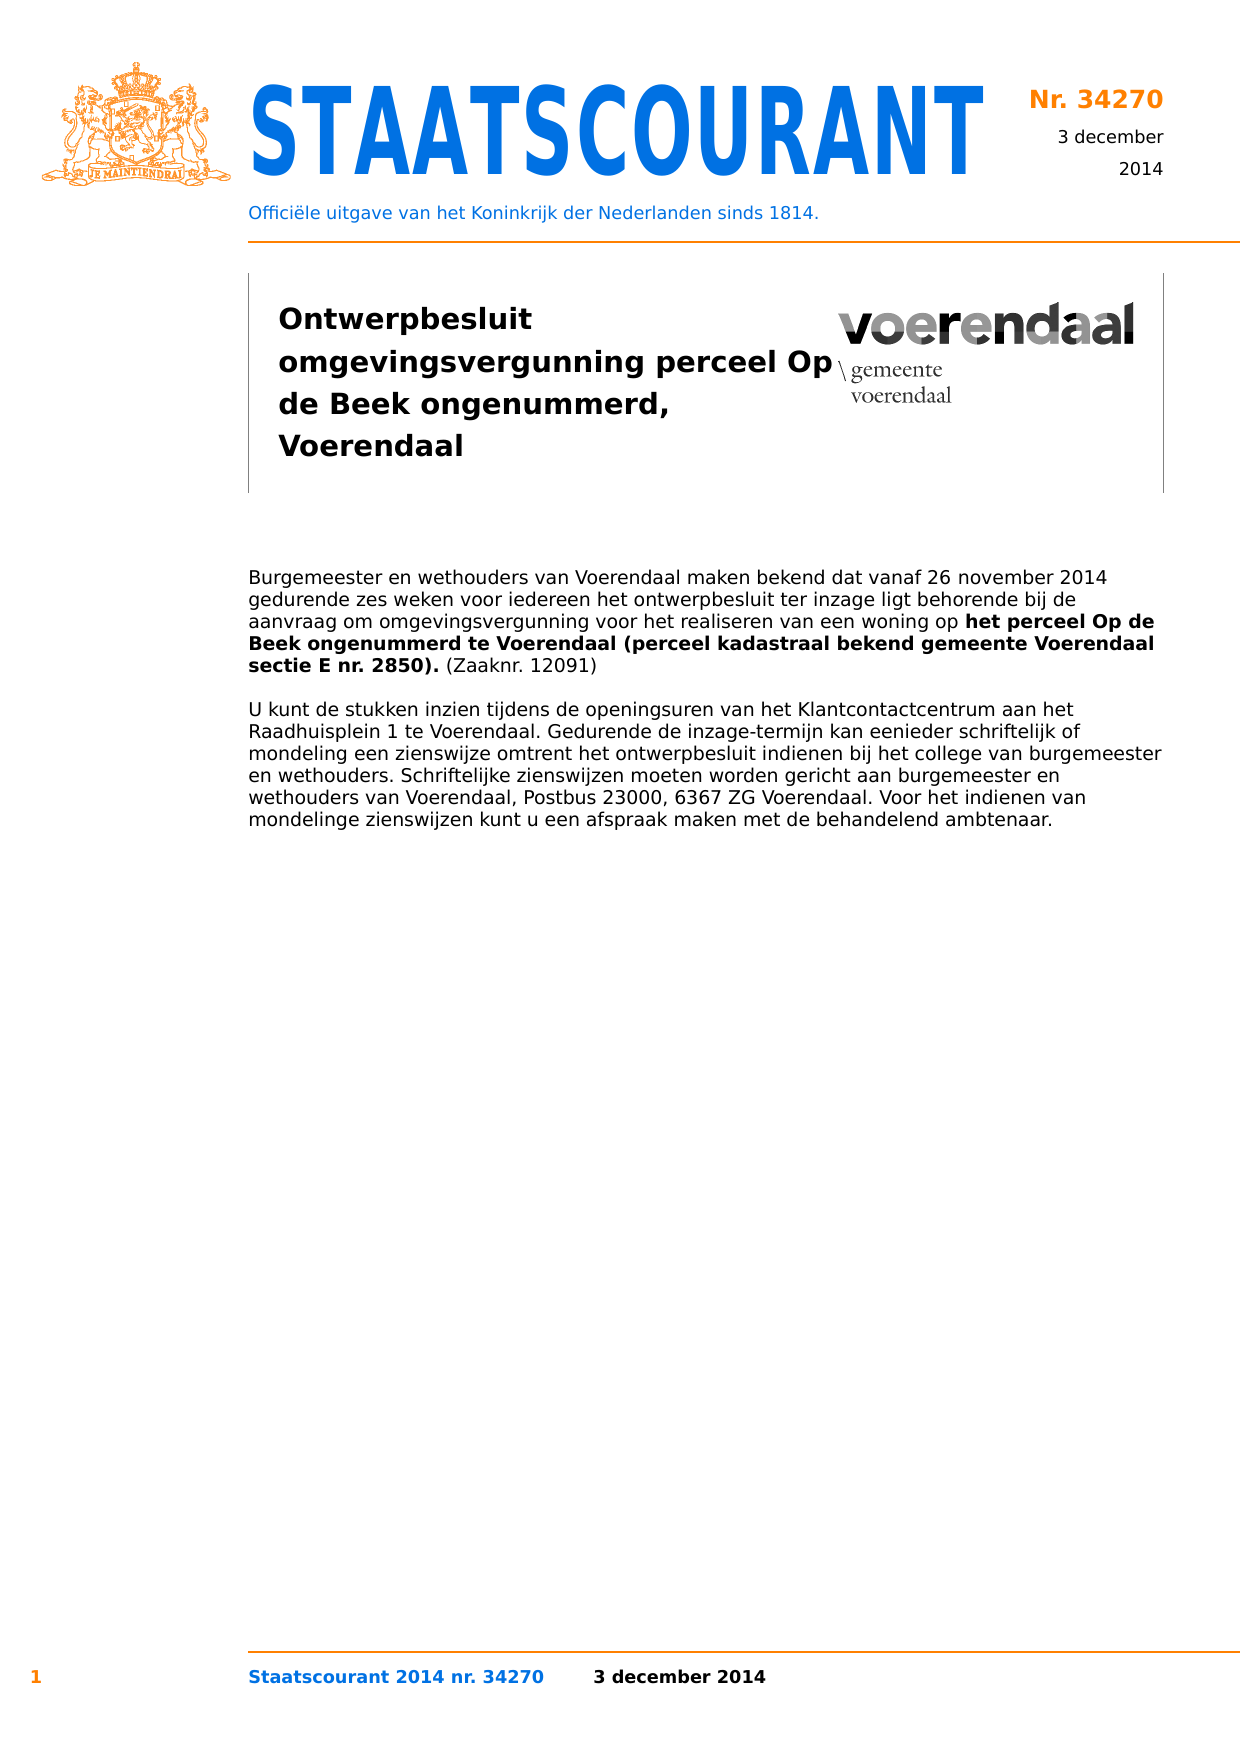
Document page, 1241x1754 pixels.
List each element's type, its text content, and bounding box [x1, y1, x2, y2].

table_header [25, 62, 248, 241]
picture [838, 302, 1134, 403]
subtitle Ontwerpbesluit omgevingsvergunning perceel Op de Beek ongenummerd, Voerendaal [249, 273, 1163, 493]
table_cell Officiële uitgave van het Koninkrijk der Nederlanden sinds 1814. [248, 203, 1240, 241]
table_cell 3 december [998, 121, 1240, 153]
table_cell 2014 [998, 153, 1240, 203]
text U kunt de stukken inzien tijdens de openingsuren van het Klantcontactcentrum aan het Raadhuisplein 1 te Voerendaal. Gedurende de inzage-termijn kan eenieder schriftelijk of mondeling een zienswijze omtrent het ontwerpbesluit indienen bij het college van burgemeester en wethouders. Schriftelijke zienswijzen moeten worden gericht aan burgemeester en wethouders van Voerendaal, Postbus 23000, 6367 ZG Voerendaal. Voor het indienen van mondelinge zienswijzen kunt u een afspraak maken met de behandelend ambtenaar. [248, 699, 1163, 831]
picture [41, 62, 231, 186]
table_header STAATSCOURANT [248, 62, 998, 203]
text Burgemeester en wethouders van Voerendaal maken bekend dat vanaf 26 november 2014 gedurende zes weken voor iedereen het ontwerpbesluit ter inzage ligt behorende bij de aanvraag om omgevingsvergunning voor het realiseren van een woning op het perceel Op de Beek ongenummerd te Voerendaal (perceel kadastraal bekend gemeente Voerendaal sectie E nr. 2850). (Zaaknr. 12091) [248, 567, 1163, 677]
table_header Nr. 34270 [998, 62, 1240, 121]
